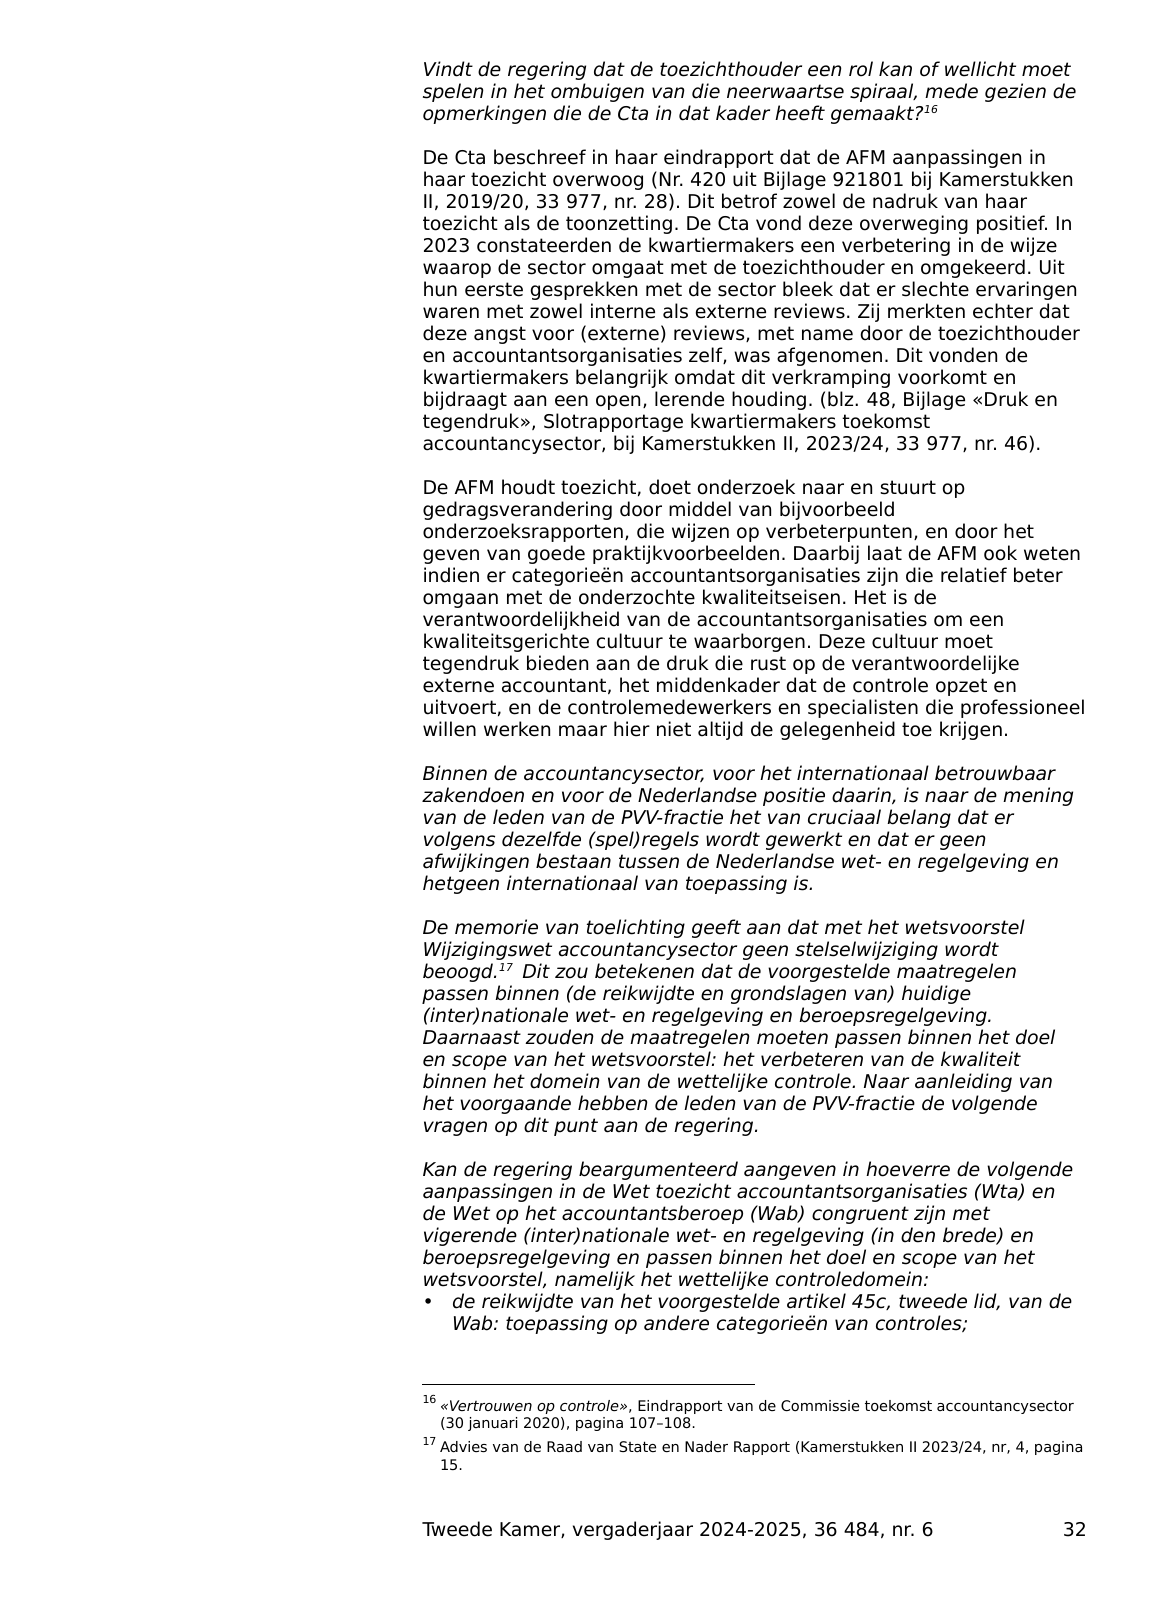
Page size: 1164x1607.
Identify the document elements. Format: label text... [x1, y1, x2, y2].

text De Cta beschreef in haar eindrapport dat de AFM aanpassingen in haar toezicht overwoog (Nr. 420 uit Bijlage 921801 bij Kamerstukken II, 2019/20, 33 977, nr. 28). Dit betrof zowel de nadruk van haar toezicht als de toonzetting. De Cta vond deze overweging positief. In 2023 constateerden de kwartiermakers een verbetering in de wijze waarop de sector omgaat met de toezichthouder en omgekeerd. Uit hun eerste gesprekken met de sector bleek dat er slechte ervaringen waren met zowel interne als externe reviews. Zij merkten echter dat deze angst voor (externe) reviews, met name door de toezichthouder en accountantsorganisaties zelf, was afgenomen. Dit vonden de kwartiermakers belangrijk omdat dit verkramping voorkomt en bijdraagt aan een open, lerende houding. (blz. 48, Bijlage «Druk en tegendruk», Slotrapportage kwartiermakers toekomst accountancysector, bij Kamerstukken II, 2023/24, 33 977, nr. 46). [422, 147, 1087, 455]
text Kan de regering beargumenteerd aangeven in hoeverre de volgende aanpassingen in de Wet toezicht accountantsorganisaties (Wta) en de Wet op het accountantsberoep (Wab) congruent zijn met vigerende (inter)nationale wet- en regelgeving (in den brede) en beroepsregelgeving en passen binnen het doel en scope van het wetsvoorstel, namelijk het wettelijke controledomein: [422, 1159, 1087, 1291]
text Vindt de regering dat de toezichthouder een rol kan of wellicht moet spelen in het ombuigen van die neerwaartse spiraal, mede gezien de opmerkingen die de Cta in dat kader heeft gemaakt? [422, 59, 1087, 125]
text «Vertrouwen op controle», Eindrapport van de Commissie toekomst accountancysector (30 januari 2020), pagina 107–108. [422, 1393, 1087, 1432]
text Advies van de Raad van State en Nader Rapport (Kamerstukken II 2023/24, nr, 4, pagina 15. [422, 1435, 1087, 1474]
text De memorie van toelichting geeft aan dat met het wetsvoorstel Wijzigingswet accountancysector geen stelselwijziging wordt beoogd. Dit zou betekenen dat de voorgestelde maatregelen passen binnen (de reikwijdte en grondslagen van) huidige (inter)nationale wet- en regelgeving en beroepsregelgeving. Daarnaast zouden de maatregelen moeten passen binnen het doel en scope van het wetsvoorstel: het verbeteren van de kwaliteit binnen het domein van de wettelijke controle. Naar aanleiding van het voorgaande hebben de leden van de PVV-fractie de volgende vragen op dit punt aan de regering. [422, 917, 1087, 1137]
text Binnen de accountancysector, voor het internationaal betrouwbaar zakendoen en voor de Nederlandse positie daarin, is naar de mening van de leden van de PVV-fractie het van cruciaal belang dat er volgens dezelfde (spel)regels wordt gewerkt en dat er geen afwijkingen bestaan tussen de Nederlandse wet- en regelgeving en hetgeen internationaal van toepassing is. [422, 763, 1087, 895]
text De AFM houdt toezicht, doet onderzoek naar en stuurt op gedragsverandering door middel van bijvoorbeeld onderzoeksrapporten, die wijzen op verbeterpunten, en door het geven van goede praktijkvoorbeelden. Daarbij laat de AFM ook weten indien er categorieën accountantsorganisaties zijn die relatief beter omgaan met de onderzochte kwaliteitseisen. Het is de verantwoordelijkheid van de accountantsorganisaties om een kwaliteitsgerichte cultuur te waarborgen. Deze cultuur moet tegendruk bieden aan de druk die rust op de verantwoordelijke externe accountant, het middenkader dat de controle opzet en uitvoert, en de controlemedewerkers en specialisten die professioneel willen werken maar hier niet altijd de gelegenheid toe krijgen. [422, 477, 1087, 741]
text • de reikwijdte van het voorgestelde artikel 45c, tweede lid, van de Wab: toepassing op andere categorieën van controles; [422, 1291, 1087, 1335]
